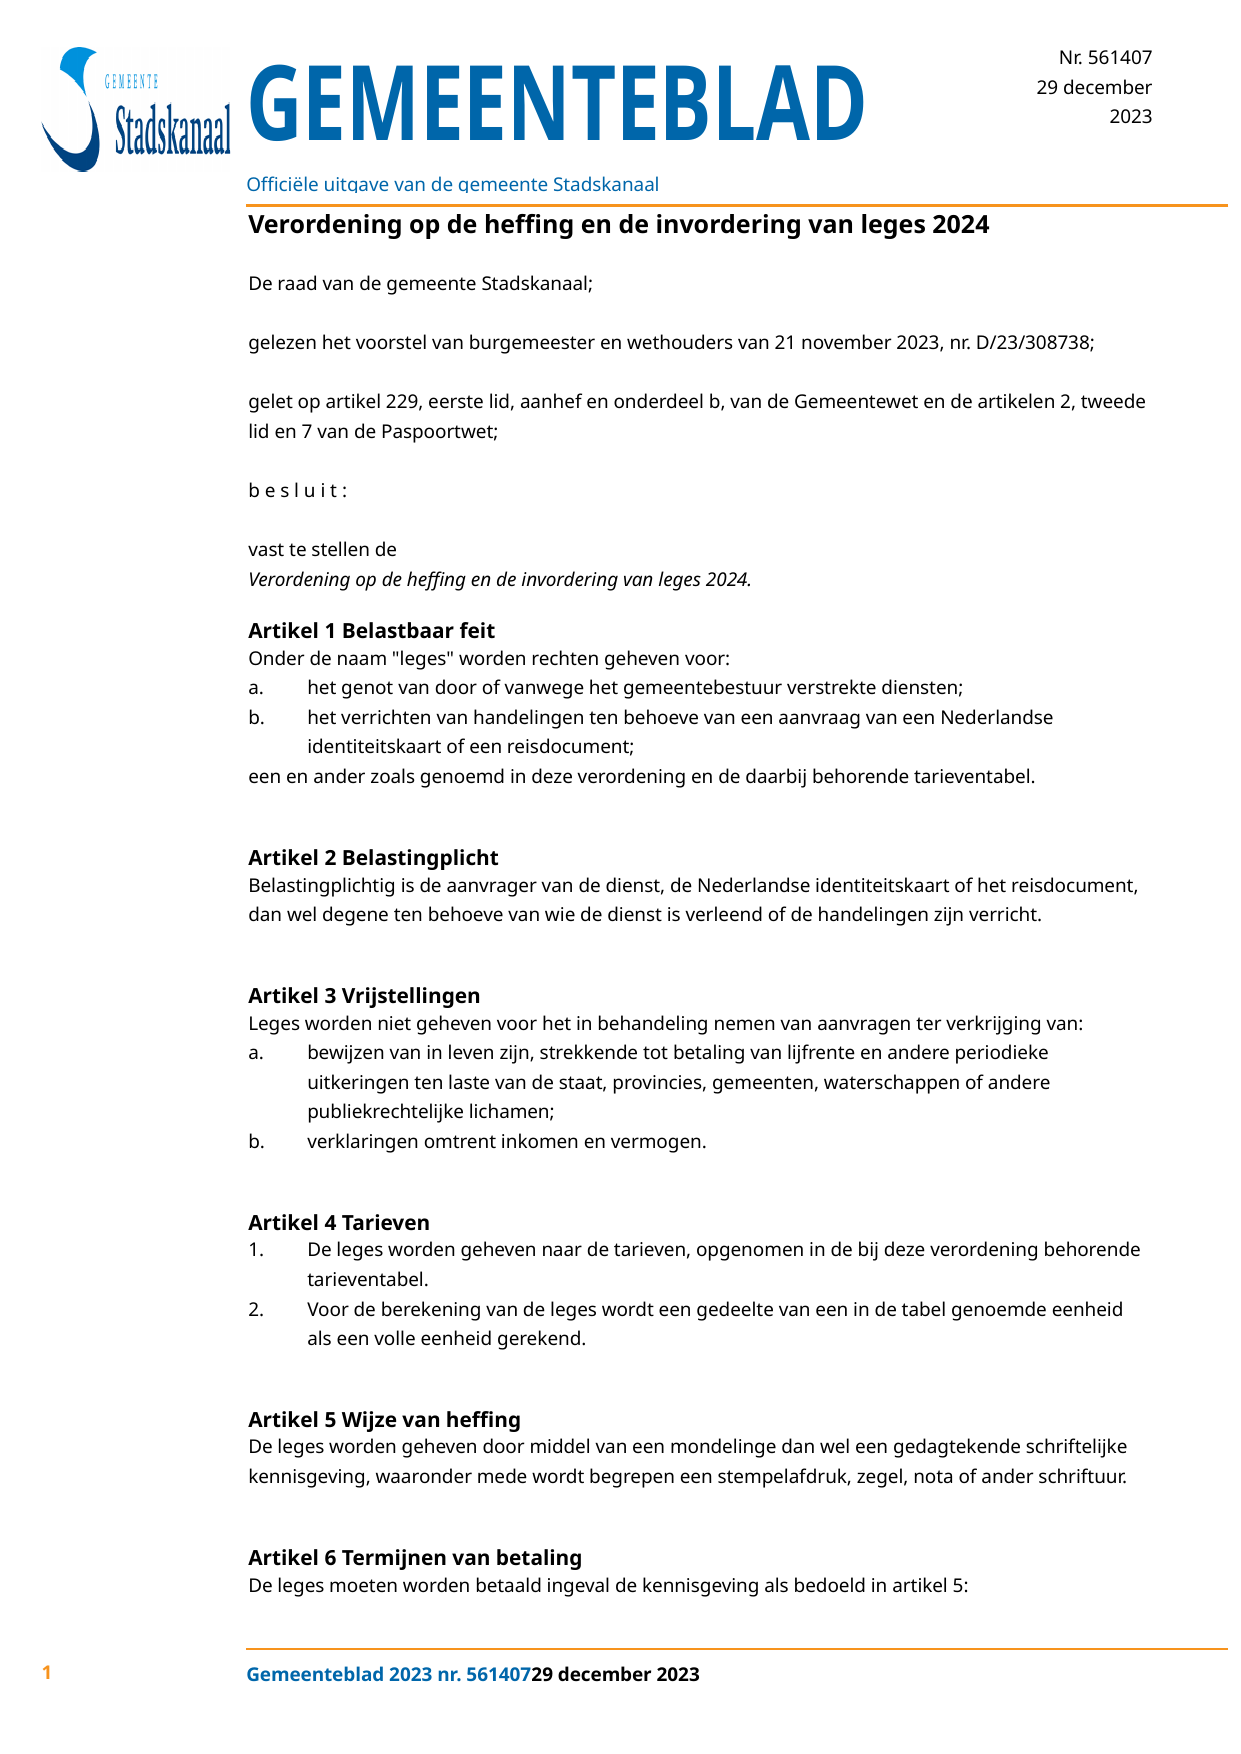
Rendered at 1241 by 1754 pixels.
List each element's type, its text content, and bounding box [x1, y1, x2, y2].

text Verordening op de heffing en de invordering van leges 2024 [248, 207, 1152, 241]
list verklaringen omtrent inkomen en vermogen. [248, 1128, 1152, 1154]
text Leges worden niet geheven voor het in behandeling nemen van aanvragen ter verkrijging van: [248, 1010, 1152, 1036]
list het genot van door of vanwege het gemeentebestuur verstrekte diensten; [248, 674, 1152, 700]
picture [41, 47, 231, 172]
text De raad van de gemeente Stadskanaal; [248, 270, 1152, 296]
text Artikel 5 Wijze van heffing [248, 1405, 1152, 1434]
text Verordening op de heffing en de invordering van leges 2024. [248, 566, 1152, 592]
text Artikel 2 Belastingplicht [248, 843, 1152, 872]
text Belastingplichtig is de aanvrager van de dienst, de Nederlandse identiteitskaart of het reisdocument, dan wel degene ten behoeve van wie de dienst is verleend of de handelingen zijn verricht. [248, 872, 1152, 927]
text vast te stellen de [248, 537, 1152, 562]
text gelet op artikel 229, eerste lid, aanhef en onderdeel b, van de Gemeentewet en de artikelen 2, tweede lid en 7 van de Paspoortwet; [248, 389, 1152, 444]
text De leges moeten worden betaald ingeval de kennisgeving als bedoeld in artikel 5: [248, 1572, 1152, 1597]
text Onder de naam "leges" worden rechten geheven voor: [248, 645, 1152, 671]
text b e s l u i t : [248, 477, 1152, 503]
text gelezen het voorstel van burgemeester en wethouders van 21 november 2023, nr. D/23/308738; [248, 329, 1152, 355]
text een en ander zoals genoemd in deze verordening en de daarbij behorende tarieventabel. [248, 763, 1152, 789]
list Voor de berekening van de leges wordt een gedeelte van een in de tabel genoemde eenheid als een volle eenheid gerekend. [248, 1296, 1152, 1351]
list het verrichten van handelingen ten behoeve van een aanvraag van een Nederlandse identiteitskaart of een reisdocument; [248, 704, 1152, 759]
list bewijzen van in leven zijn, strekkende tot betaling van lijfrente en andere periodieke uitkeringen ten laste van de staat, provincies, gemeenten, waterschappen of andere publiekrechtelijke lichamen; [248, 1039, 1152, 1124]
text Artikel 4 Tarieven [248, 1208, 1152, 1237]
list De leges worden geheven naar de tarieven, opgenomen in de bij deze verordening behorende tarieventabel. [248, 1237, 1152, 1292]
text De leges worden geheven door middel van een mondelinge dan wel een gedagtekende schriftelijke kennisgeving, waaronder mede wordt begrepen een stempelafdruk, zegel, nota of ander schriftuur. [248, 1434, 1152, 1489]
text Artikel 1 Belastbaar feit [248, 617, 1152, 645]
text Artikel 3 Vrijstellingen [248, 981, 1152, 1010]
text Artikel 6 Termijnen van betaling [248, 1543, 1152, 1572]
